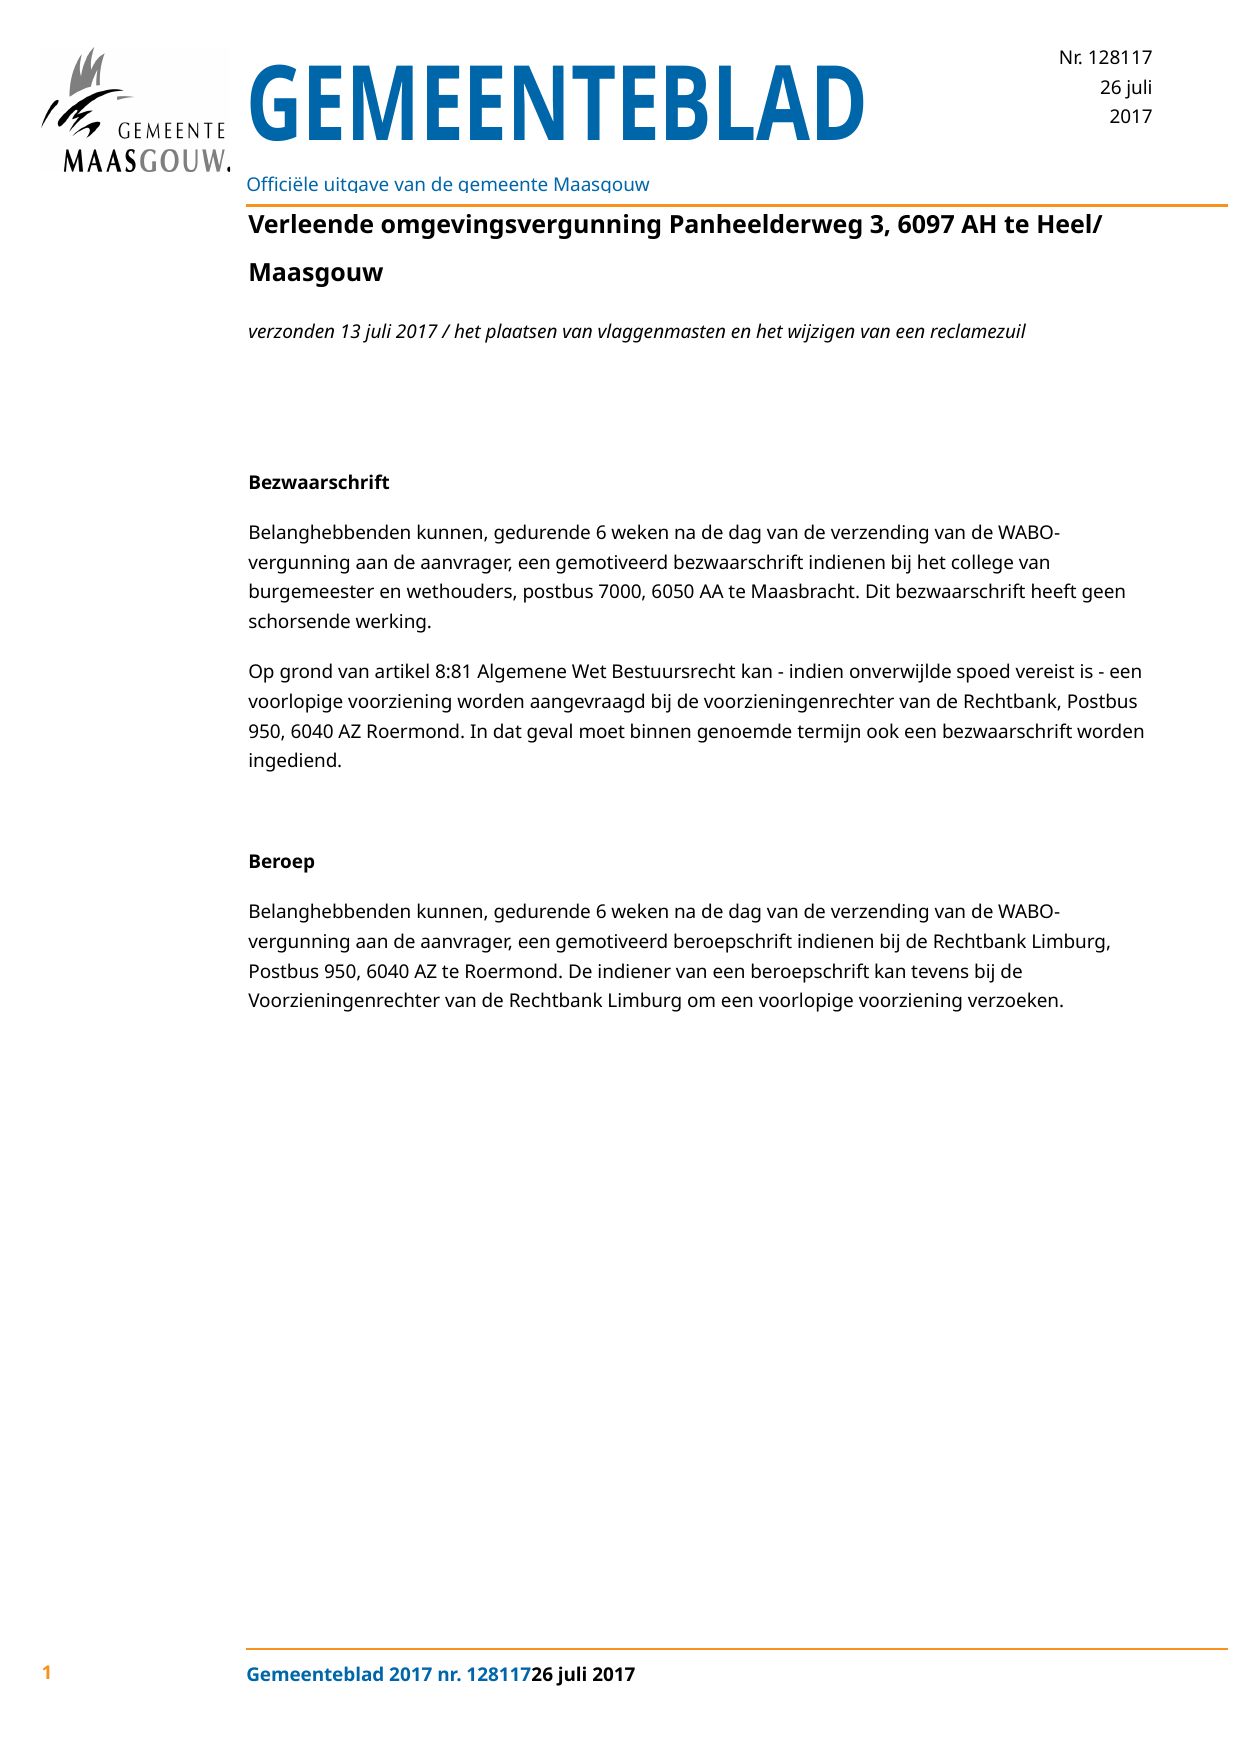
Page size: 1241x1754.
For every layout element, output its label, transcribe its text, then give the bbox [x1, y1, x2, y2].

text verzonden 13 juli 2017 / het plaatsen van vlaggenmasten en het wijzigen van een reclamezuil [248, 318, 1152, 344]
text Bezwaarschrift [248, 469, 1152, 495]
text Beroep [248, 848, 1152, 874]
text Belanghebbenden kunnen, gedurende 6 weken na de dag van de verzending van de WABO-vergunning aan de aanvrager, een gemotiveerd beroepschrift indienen bij de Rechtbank Limburg, Postbus 950, 6040 AZ te Roermond. De indiener van een beroepschrift kan tevens bij de Voorzieningenrechter van de Rechtbank Limburg om een voorlopige voorziening verzoeken. [248, 899, 1152, 1013]
text Belanghebbenden kunnen, gedurende 6 weken na de dag van de verzending van de WABO-vergunning aan de aanvrager, een gemotiveerd bezwaarschrift indienen bij het college van burgemeester en wethouders, postbus 7000, 6050 AA te Maasbracht. Dit bezwaarschrift heeft geen schorsende werking. [248, 519, 1152, 634]
picture [41, 47, 231, 172]
text Verleende omgevingsvergunning Panheelderweg 3, 6097 AH te Heel/ Maasgouw [248, 207, 1152, 288]
text Op grond van artikel 8:81 Algemene Wet Bestuursrecht kan - indien onverwijlde spoed vereist is - een voorlopige voorziening worden aangevraagd bij de voorzieningenrechter van de Rechtbank, Postbus 950, 6040 AZ Roermond. In dat geval moet binnen genoemde termijn ook een bezwaarschrift worden ingediend. [248, 659, 1152, 773]
